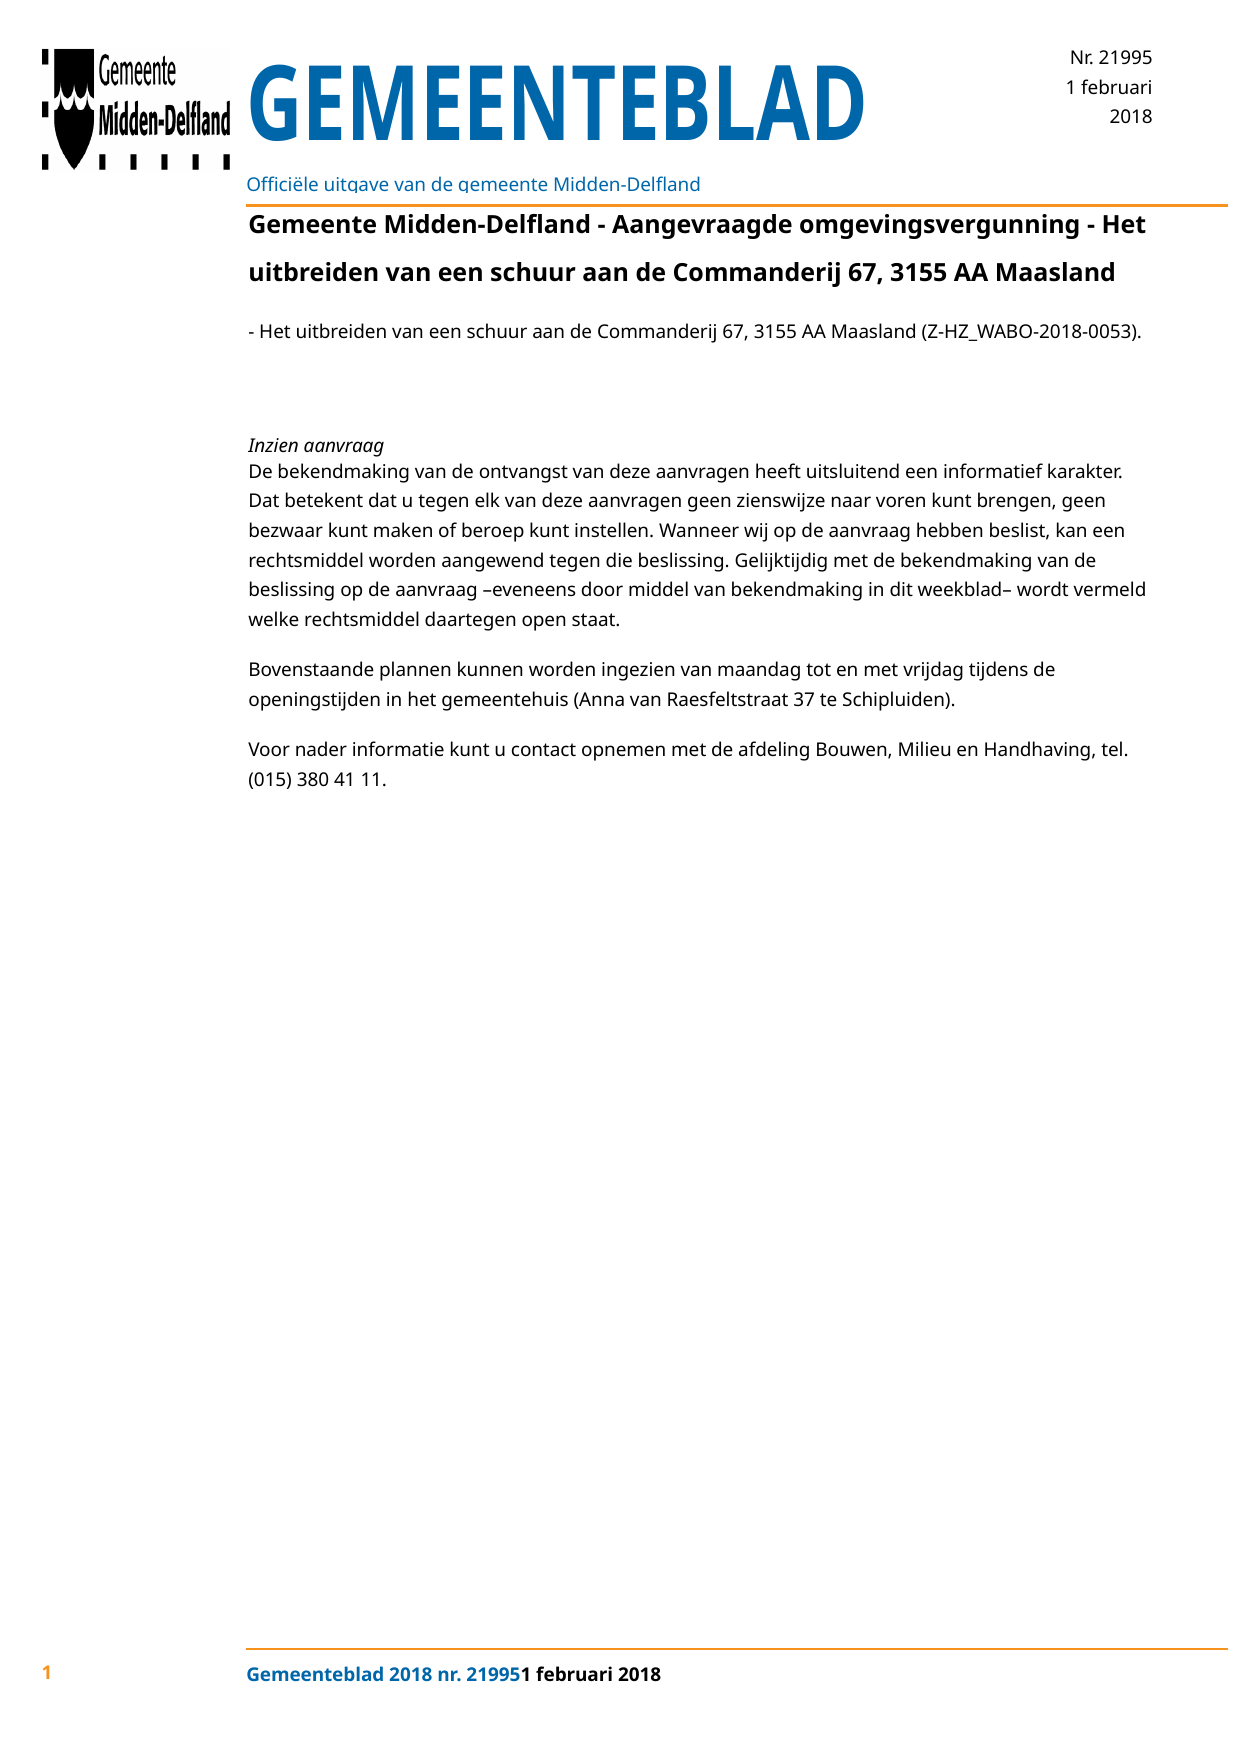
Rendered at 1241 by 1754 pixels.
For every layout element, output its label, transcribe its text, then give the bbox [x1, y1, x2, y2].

text De bekendmaking van de ontvangst van deze aanvragen heeft uitsluitend een informatief karakter. Dat betekent dat u tegen elk van deze aanvragen geen zienswijze naar voren kunt brengen, geen bezwaar kunt maken of beroep kunt instellen. Wanneer wij op de aanvraag hebben beslist, kan een rechtsmiddel worden aangewend tegen die beslissing. Gelijktijdig met de bekendmaking van de beslissing op de aanvraag –eveneens door middel van bekendmaking in dit weekblad– wordt vermeld welke rechtsmiddel daartegen open staat. [248, 458, 1152, 632]
picture [41, 47, 231, 172]
text - Het uitbreiden van een schuur aan de Commanderij 67, 3155 AA Maasland (Z-HZ_WABO-2018-0053). [248, 318, 1152, 344]
text Voor nader informatie kunt u contact opnemen met de afdeling Bouwen, Milieu en Handhaving, tel. (015) 380 41 11. [248, 736, 1152, 792]
text Bovenstaande plannen kunnen worden ingezien van maandag tot en met vrijdag tijdens de openingstijden in het gemeentehuis (Anna van Raesfeltstraat 37 te Schipluiden). [248, 656, 1152, 712]
text Inzien aanvraag [248, 432, 1152, 458]
text Gemeente Midden-Delfland - Aangevraagde omgevingsvergunning - Het uitbreiden van een schuur aan de Commanderij 67, 3155 AA Maasland [248, 207, 1152, 288]
